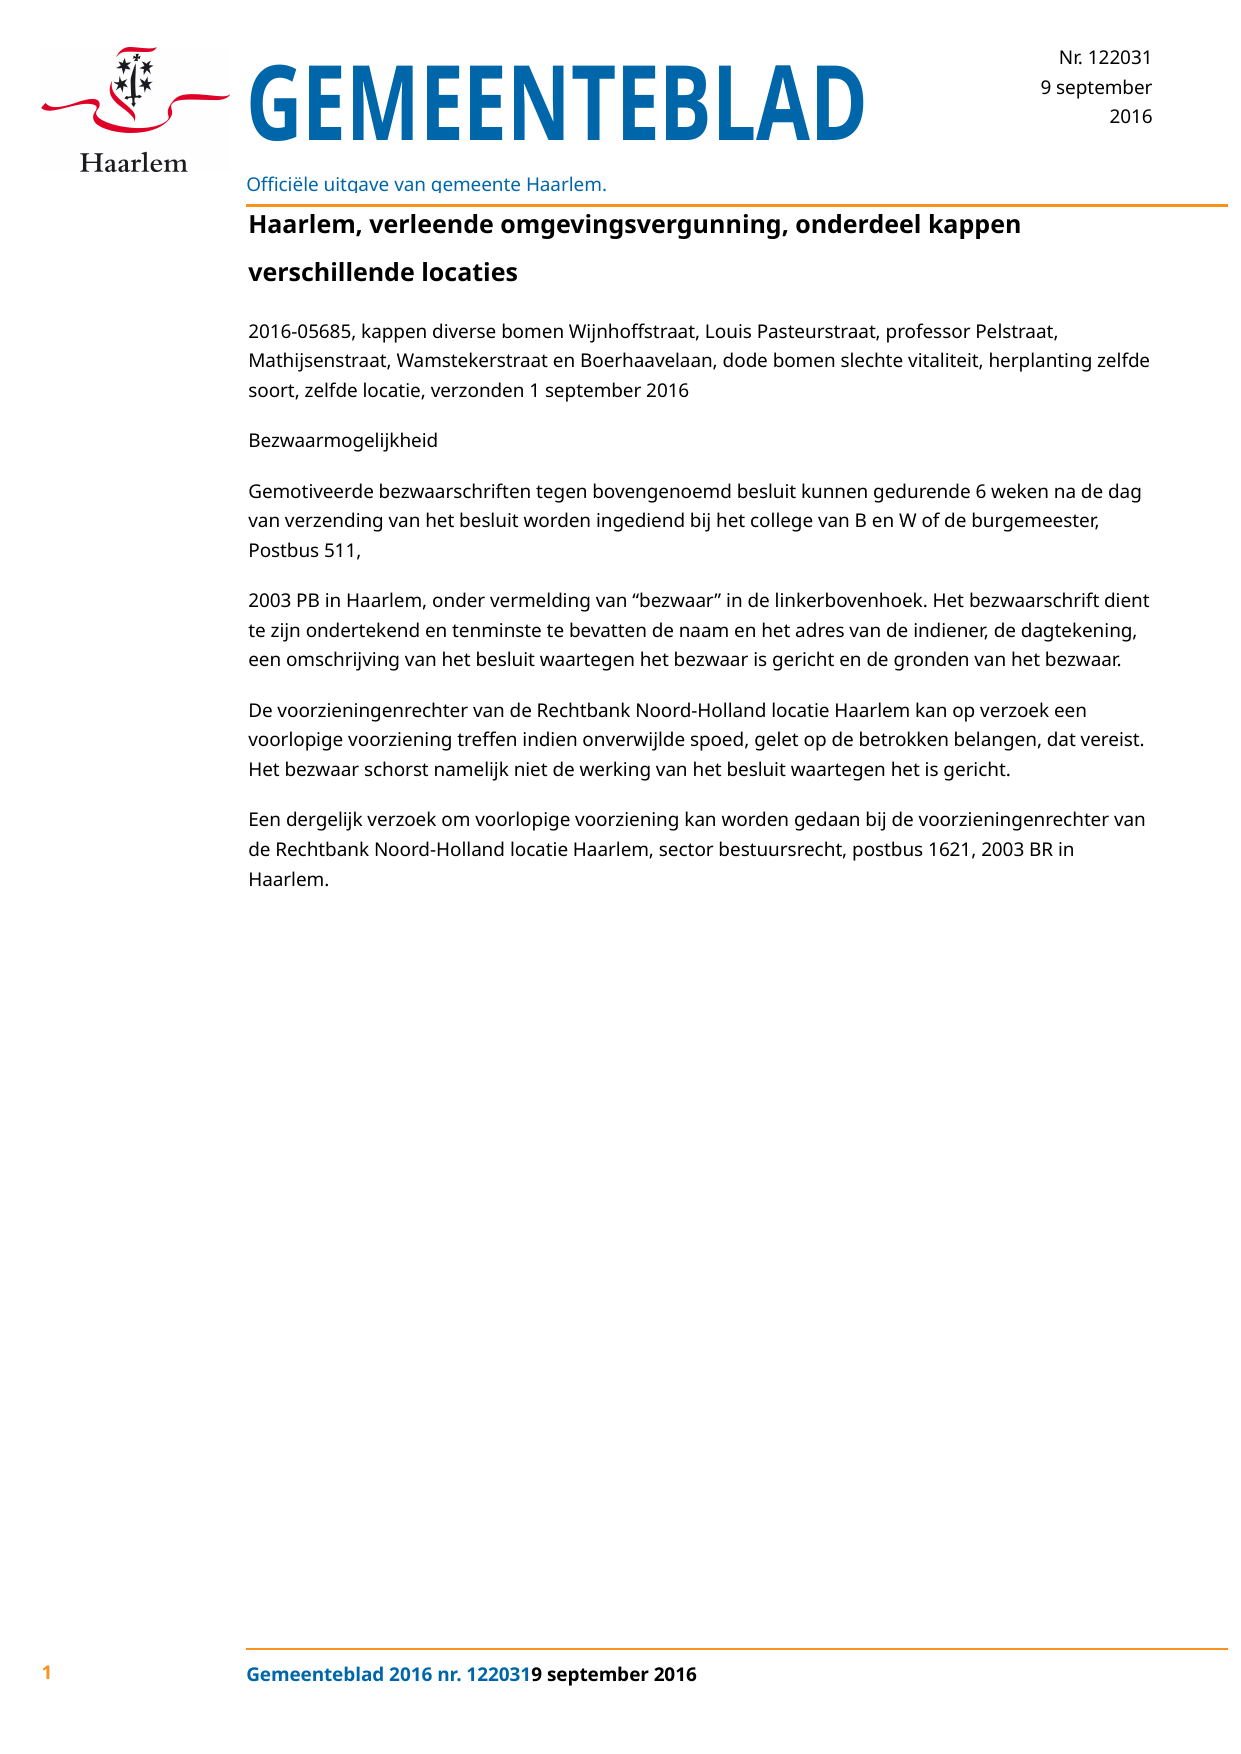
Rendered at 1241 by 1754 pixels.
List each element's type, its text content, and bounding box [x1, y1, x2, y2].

picture [41, 47, 231, 172]
text 2003 PB in Haarlem, onder vermelding van “bezwaar” in de linkerbovenhoek. Het bezwaarschrift dient te zijn ondertekend en tenminste te bevatten de naam en het adres van de indiener, de dagtekening, een omschrijving van het besluit waartegen het bezwaar is gericht en de gronden van het bezwaar. [248, 587, 1152, 672]
text Haarlem, verleende omgevingsvergunning, onderdeel kappen verschillende locaties [248, 207, 1152, 288]
text De voorzieningenrechter van de Rechtbank Noord-Holland locatie Haarlem kan op verzoek een voorlopige voorziening treffen indien onverwijlde spoed, gelet op de betrokken belangen, dat vereist. Het bezwaar schorst namelijk niet de werking van het besluit waartegen het is gericht. [248, 697, 1152, 782]
text 2016-05685, kappen diverse bomen Wijnhoffstraat, Louis Pasteurstraat, professor Pelstraat, Mathijsenstraat, Wamstekerstraat en Boerhaavelaan, dode bomen slechte vitaliteit, herplanting zelfde soort, zelfde locatie, verzonden 1 september 2016 [248, 318, 1152, 403]
text Een dergelijk verzoek om voorlopige voorziening kan worden gedaan bij de voorzieningenrechter van de Rechtbank Noord-Holland locatie Haarlem, sector bestuursrecht, postbus 1621, 2003 BR in Haarlem. [248, 807, 1152, 892]
text Bezwaarmogelijkheid [248, 427, 1152, 453]
text Gemotiveerde bezwaarschriften tegen bovengenoemd besluit kunnen gedurende 6 weken na de dag van verzending van het besluit worden ingediend bij het college van B en W of de burgemeester, Postbus 511, [248, 478, 1152, 563]
